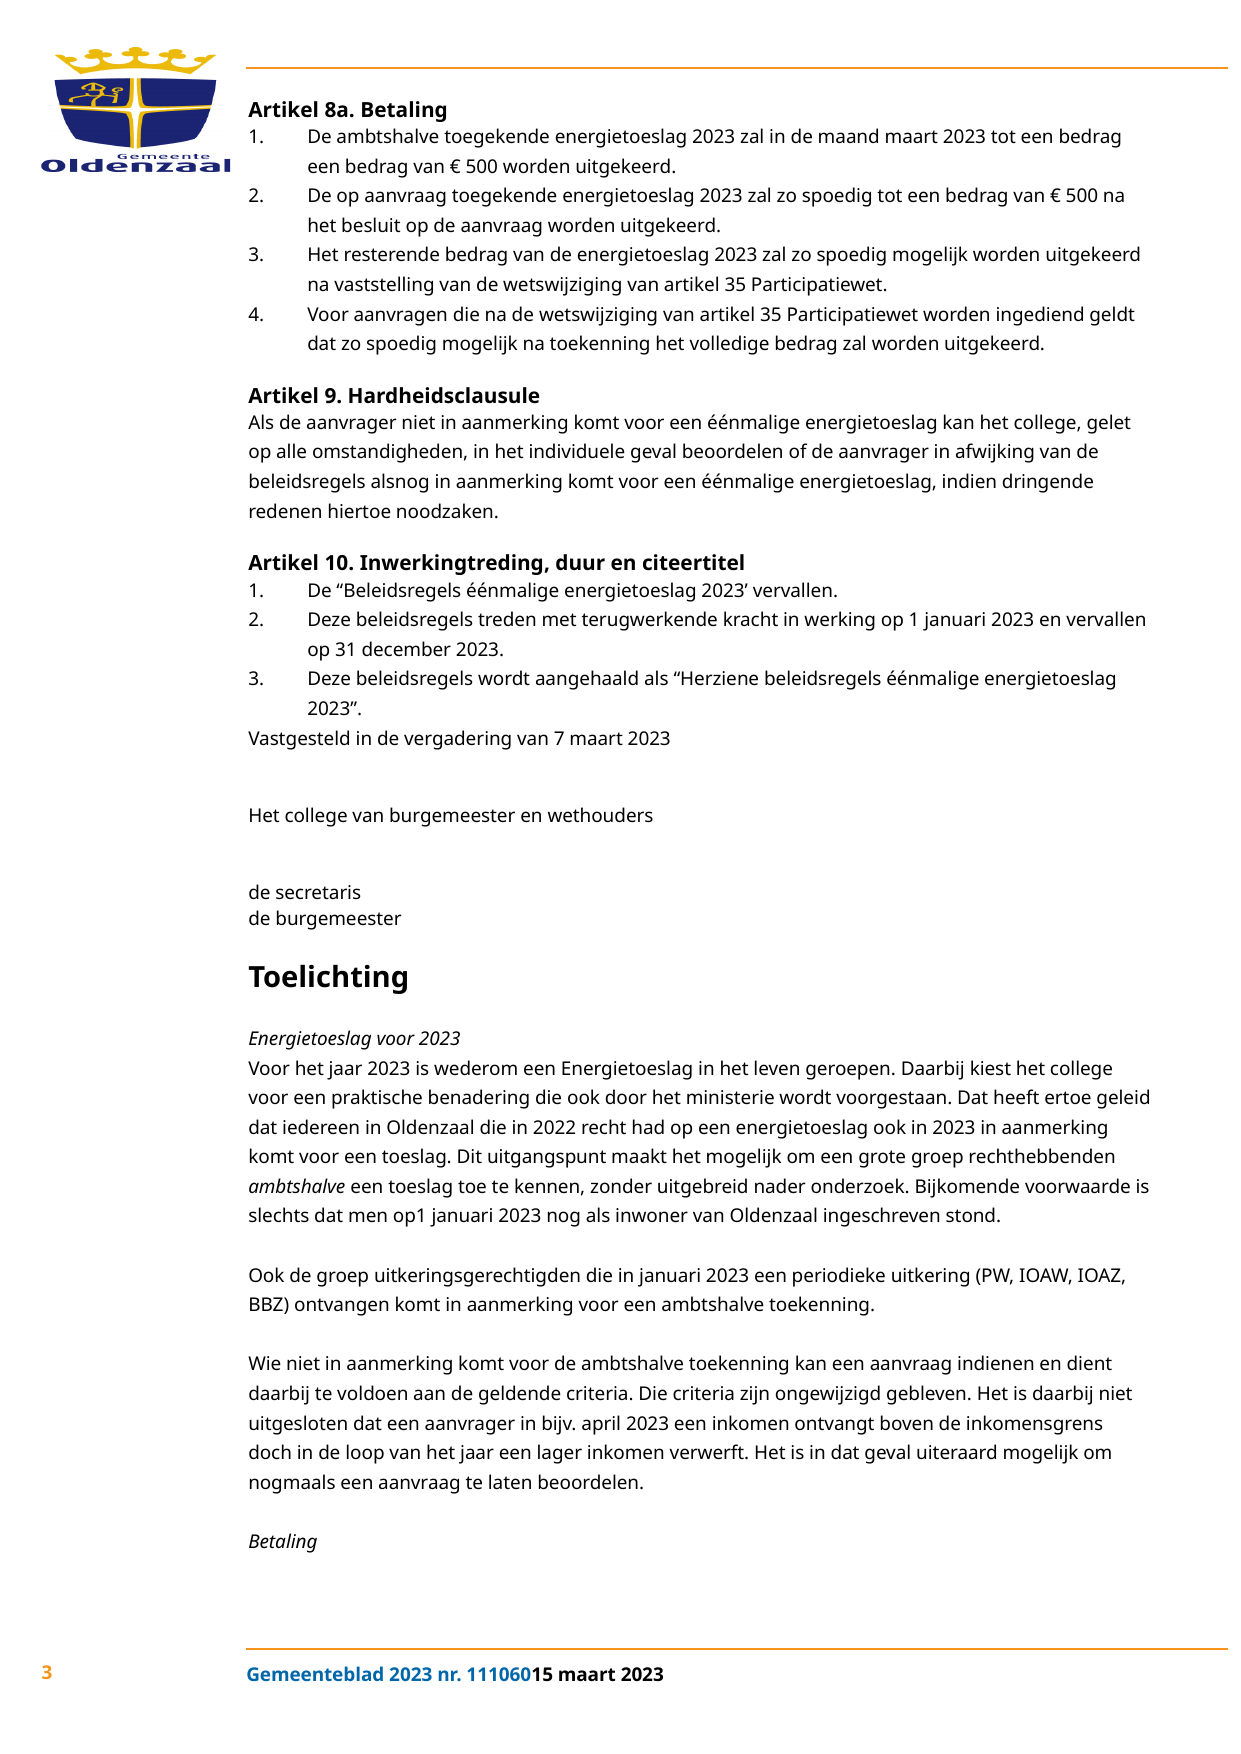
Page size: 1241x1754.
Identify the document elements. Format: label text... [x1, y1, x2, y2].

text Energietoeslag voor 2023 [248, 1025, 1152, 1051]
list De op aanvraag toegekende energietoeslag 2023 zal zo spoedig tot een bedrag van € 500 na het besluit op de aanvraag worden uitgekeerd. [248, 182, 1152, 238]
list Deze beleidsregels wordt aangehaald als “Herziene beleidsregels éénmalige energietoeslag 2023”. [248, 666, 1152, 721]
picture [41, 47, 231, 172]
text Het college van burgemeester en wethouders [248, 802, 1152, 828]
text Artikel 8a. Betaling [248, 95, 1152, 123]
text de burgemeester [248, 905, 1152, 931]
text Ook de groep uitkeringsgerechtigden die in januari 2023 een periodieke uitkering (PW, IOAW, IOAZ, BBZ) ontvangen komt in aanmerking voor een ambtshalve toekenning. [248, 1262, 1152, 1317]
list Deze beleidsregels treden met terugwerkende kracht in werking op 1 januari 2023 en vervallen op 31 december 2023. [248, 606, 1152, 662]
list De “Beleidsregels éénmalige energietoeslag 2023’ vervallen. [248, 577, 1152, 602]
text Vastgesteld in de vergadering van 7 maart 2023 [248, 725, 1152, 750]
text de secretaris [248, 879, 1152, 905]
list Het resterende bedrag van de energietoeslag 2023 zal zo spoedig mogelijk worden uitgekeerd na vaststelling van de wetswijziging van artikel 35 Participatiewet. [248, 242, 1152, 297]
text Als de aanvrager niet in aanmerking komt voor een éénmalige energietoeslag kan het college, gelet op alle omstandigheden, in het individuele geval beoordelen of de aanvrager in afwijking van de beleidsregels alsnog in aanmerking komt voor een éénmalige energietoeslag, indien dringende redenen hiertoe noodzaken. [248, 409, 1152, 524]
list De ambtshalve toegekende energietoeslag 2023 zal in de maand maart 2023 tot een bedrag een bedrag van € 500 worden uitgekeerd. [248, 123, 1152, 178]
list Voor aanvragen die na de wetswijziging van artikel 35 Participatiewet worden ingediend geldt dat zo spoedig mogelijk na toekenning het volledige bedrag zal worden uitgekeerd. [248, 301, 1152, 356]
text Wie niet in aanmerking komt voor de ambtshalve toekenning kan een aanvraag indienen en dient daarbij te voldoen aan de geldende criteria. Die criteria zijn ongewijzigd gebleven. Het is daarbij niet uitgesloten dat een aanvrager in bijv. april 2023 een inkomen ontvangt boven de inkomensgrens doch in de loop van het jaar een lager inkomen verwerft. Het is in dat geval uiteraard mogelijk om nogmaals een aanvraag te laten beoordelen. [248, 1351, 1152, 1494]
text Voor het jaar 2023 is wederom een Energietoeslag in het leven geroepen. Daarbij kiest het college voor een praktische benadering die ook door het ministerie wordt voorgestaan. Dat heeft ertoe geleid dat iedereen in Oldenzaal die in 2022 recht had op een energietoeslag ook in 2023 in aanmerking komt voor een toeslag. Dit uitgangspunt maakt het mogelijk om een grote groep rechthebbenden ambtshalve een toeslag toe te kennen, zonder uitgebreid nader onderzoek. Bijkomende voorwaarde is slechts dat men op1 januari 2023 nog als inwoner van Oldenzaal ingeschreven stond. [248, 1055, 1152, 1228]
text Artikel 9. Hardheidsclausule [248, 381, 1152, 409]
text Toelichting [248, 956, 1152, 996]
text Artikel 10. Inwerkingtreding, duur en citeertitel [248, 548, 1152, 577]
text Betaling [248, 1528, 1152, 1554]
